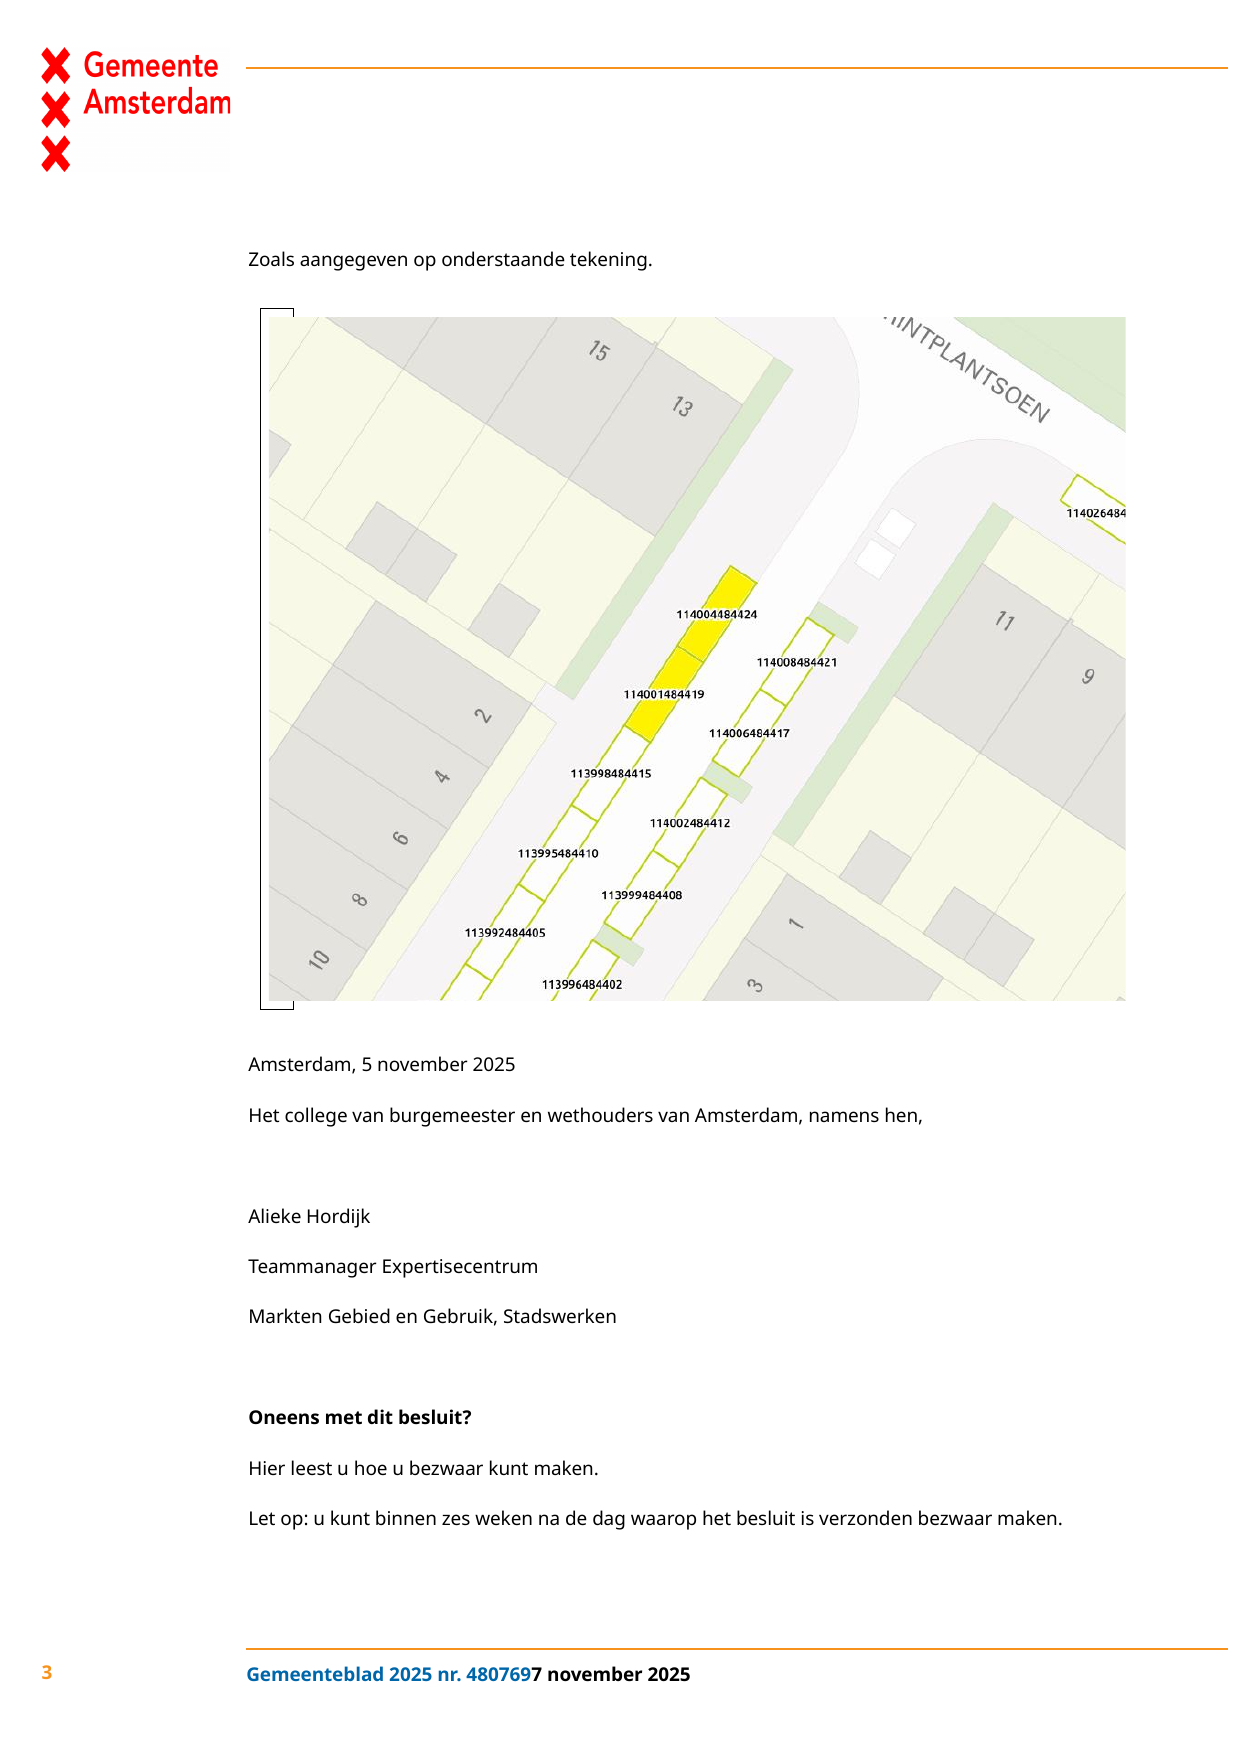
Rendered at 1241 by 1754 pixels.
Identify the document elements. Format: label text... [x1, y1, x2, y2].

text Zoals aangegeven op onderstaande tekening. [248, 246, 1152, 272]
text Hier leest u hoe u bezwaar kunt maken. [248, 1455, 1152, 1481]
text Alieke Hordijk [248, 1203, 1152, 1229]
text Let op: u kunt binnen zes weken na de dag waarop het besluit is verzonden bezwaar maken. [248, 1505, 1152, 1531]
picture [41, 47, 231, 172]
picture [268, 317, 1126, 1001]
text Teammanager Expertisecentrum [248, 1253, 1152, 1279]
text Het college van burgemeester en wethouders van Amsterdam, namens hen, [248, 1102, 1152, 1128]
text Amsterdam, 5 november 2025 [248, 1052, 1152, 1077]
text Oneens met dit besluit? [248, 1404, 1152, 1430]
text Markten Gebied en Gebruik, Stadswerken [248, 1304, 1152, 1329]
